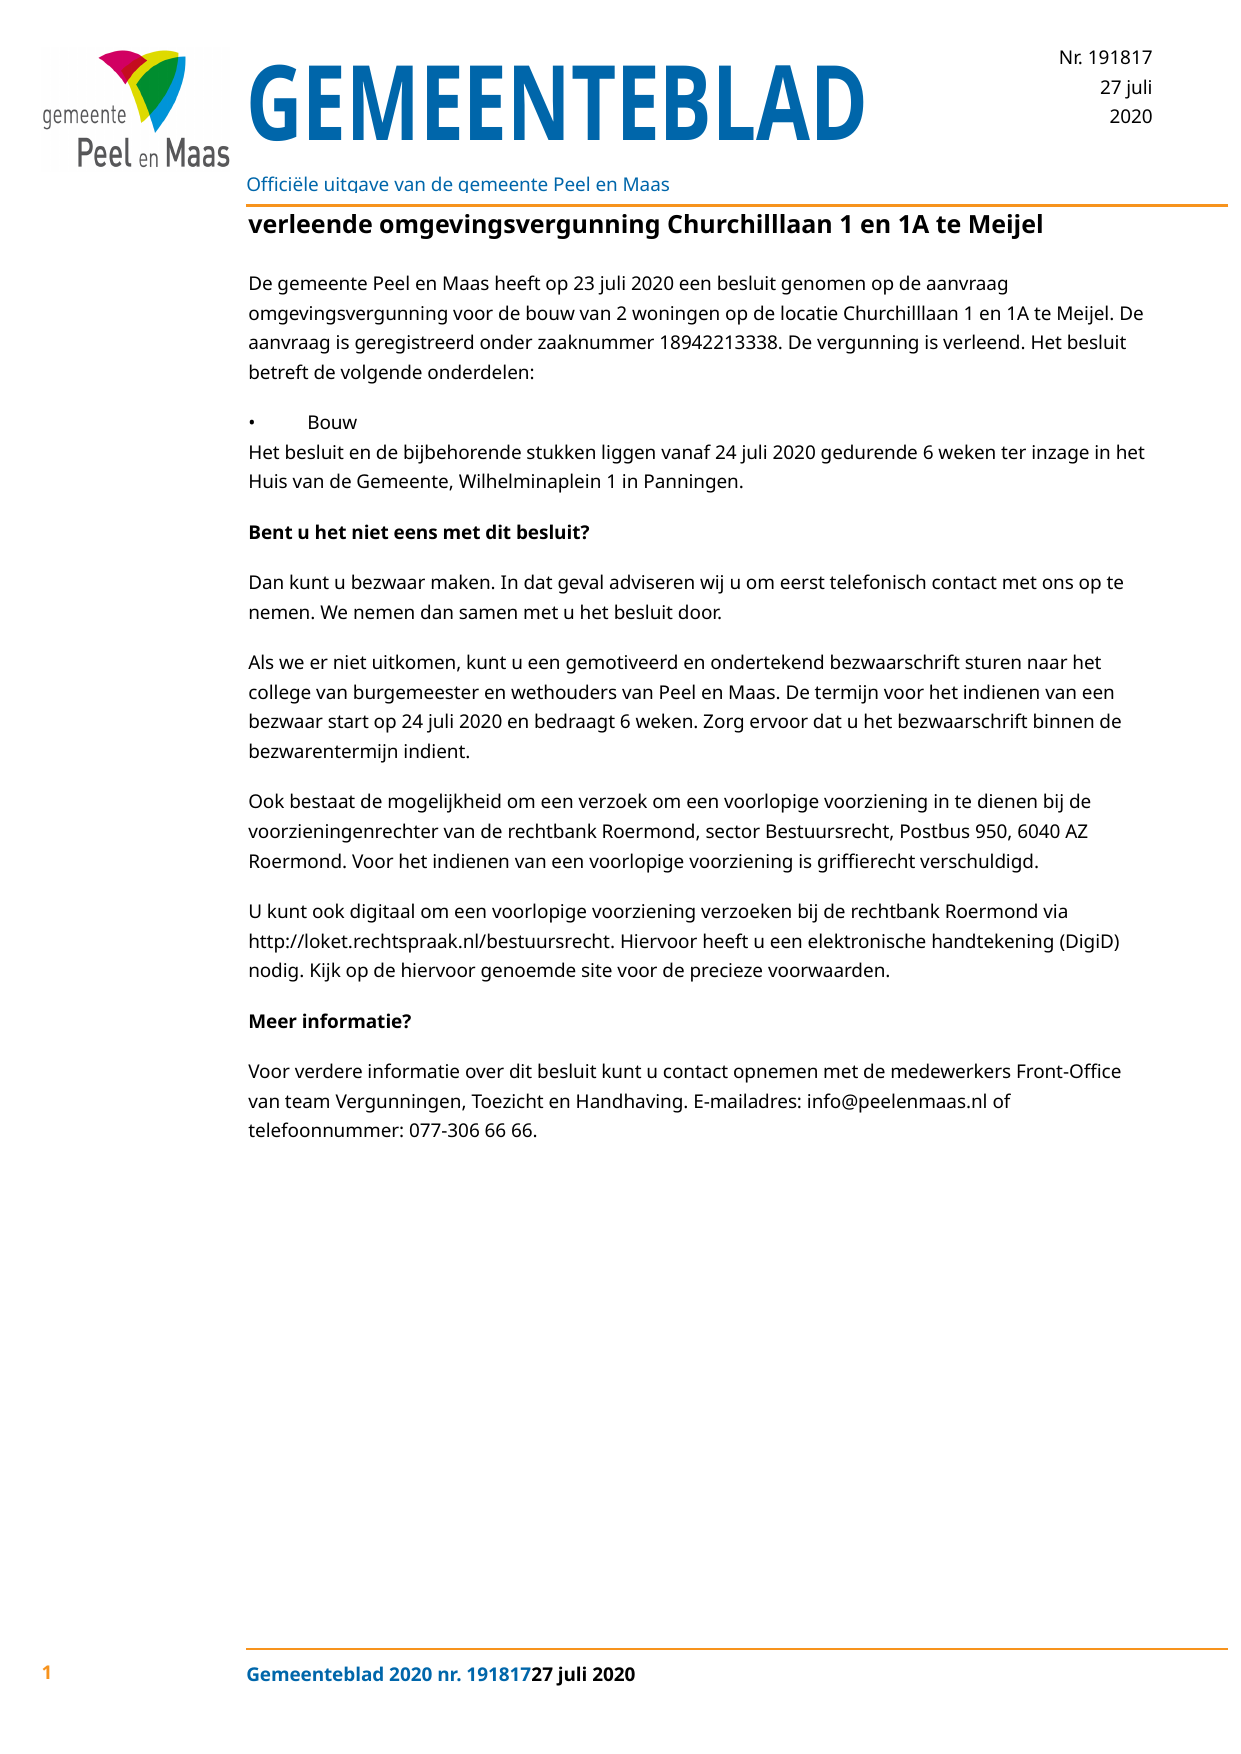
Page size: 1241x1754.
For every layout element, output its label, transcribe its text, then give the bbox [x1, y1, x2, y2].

text Het besluit en de bijbehorende stukken liggen vanaf 24 juli 2020 gedurende 6 weken ter inzage in het Huis van de Gemeente, Wilhelminaplein 1 in Panningen. [248, 439, 1152, 494]
text Als we er niet uitkomen, kunt u een gemotiveerd en ondertekend bezwaarschrift sturen naar het college van burgemeester en wethouders van Peel en Maas. De termijn voor het indienen van een bezwaar start op 24 juli 2020 en bedraagt 6 weken. Zorg ervoor dat u het bezwaarschrift binnen de bezwarentermijn indient. [248, 649, 1152, 764]
text verleende omgevingsvergunning Churchilllaan 1 en 1A te Meijel [248, 207, 1152, 241]
list Bouw [248, 409, 1152, 435]
picture [41, 47, 231, 172]
text Bent u het niet eens met dit besluit? [248, 519, 1152, 545]
text U kunt ook digitaal om een voorlopige voorziening verzoeken bij de rechtbank Roermond via http://loket.rechtspraak.nl/bestuursrecht. Hiervoor heeft u een elektronische handtekening (DigiD) nodig. Kijk op de hiervoor genoemde site voor de precieze voorwaarden. [248, 898, 1152, 983]
text Ook bestaat de mogelijkheid om een verzoek om een voorlopige voorziening in te dienen bij de voorzieningenrechter van de rechtbank Roermond, sector Bestuursrecht, Postbus 950, 6040 AZ Roermond. Voor het indienen van een voorlopige voorziening is griffierecht verschuldigd. [248, 789, 1152, 873]
text Meer informatie? [248, 1008, 1152, 1033]
text Voor verdere informatie over dit besluit kunt u contact opnemen met de medewerkers Front-Office van team Vergunningen, Toezicht en Handhaving. E-mailadres: info@peelenmaas.nl of telefoonnummer: 077-306 66 66. [248, 1058, 1152, 1143]
text De gemeente Peel en Maas heeft op 23 juli 2020 een besluit genomen op de aanvraag omgevingsvergunning voor de bouw van 2 woningen op de locatie Churchilllaan 1 en 1A te Meijel. De aanvraag is geregistreerd onder zaaknummer 18942213338. De vergunning is verleend. Het besluit betreft de volgende onderdelen: [248, 270, 1152, 385]
text Dan kunt u bezwaar maken. In dat geval adviseren wij u om eerst telefonisch contact met ons op te nemen. We nemen dan samen met u het besluit door. [248, 569, 1152, 625]
